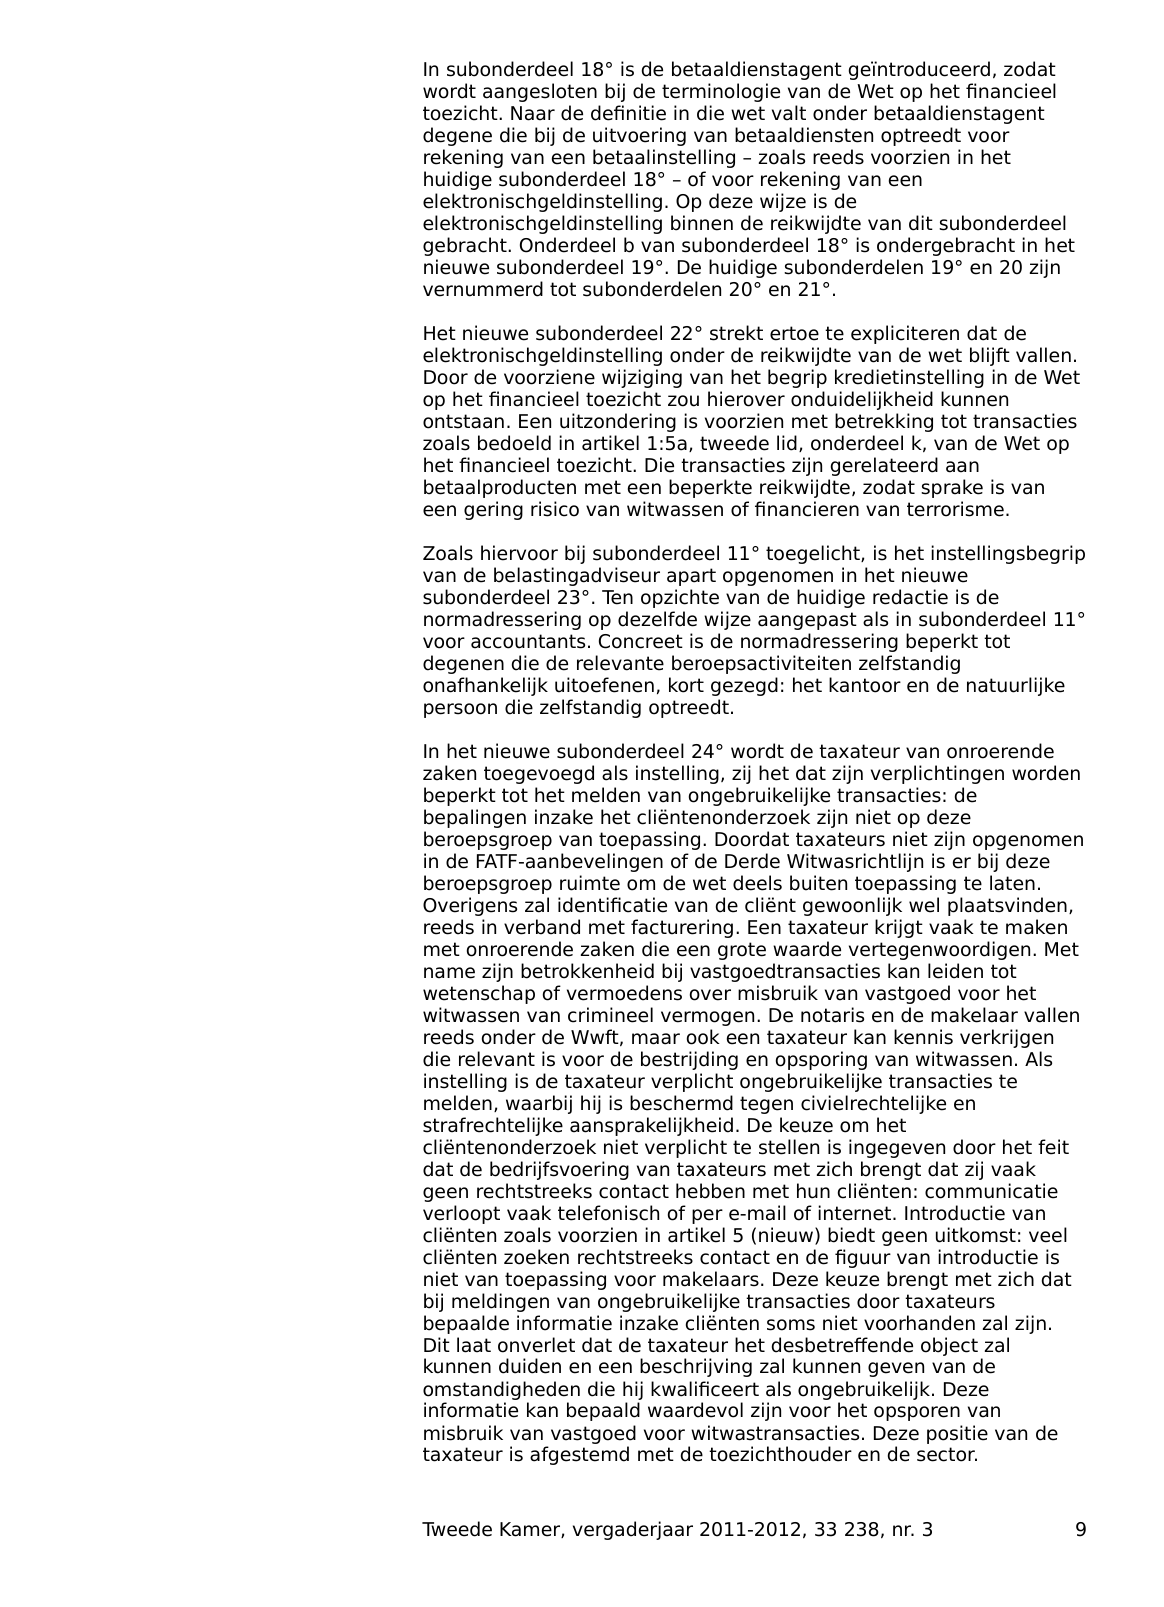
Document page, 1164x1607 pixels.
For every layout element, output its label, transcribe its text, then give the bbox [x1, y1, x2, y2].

text In het nieuwe subonderdeel 24° wordt de taxateur van onroerende zaken toegevoegd als instelling, zij het dat zijn verplichtingen worden beperkt tot het melden van ongebruikelijke transacties: de bepalingen inzake het cliëntenonderzoek zijn niet op deze beroepsgroep van toepassing. Doordat taxateurs niet zijn opgenomen in de FATF-aanbevelingen of de Derde Witwasrichtlijn is er bij deze beroepsgroep ruimte om de wet deels buiten toepassing te laten. Overigens zal identificatie van de cliënt gewoonlijk wel plaatsvinden, reeds in verband met facturering. Een taxateur krijgt vaak te maken met onroerende zaken die een grote waarde vertegenwoordigen. Met name zijn betrokkenheid bij vastgoedtransacties kan leiden tot wetenschap of vermoedens over misbruik van vastgoed voor het witwassen van crimineel vermogen. De notaris en de makelaar vallen reeds onder de Wwft, maar ook een taxateur kan kennis verkrijgen die relevant is voor de bestrijding en opsporing van witwassen. Als instelling is de taxateur verplicht ongebruikelijke transacties te melden, waarbij hij is beschermd tegen civielrechtelijke en strafrechtelijke aansprakelijkheid. De keuze om het cliëntenonderzoek niet verplicht te stellen is ingegeven door het feit dat de bedrijfsvoering van taxateurs met zich brengt dat zij vaak geen rechtstreeks contact hebben met hun cliënten: communicatie verloopt vaak telefonisch of per e-mail of internet. Introductie van cliënten zoals voorzien in artikel 5 (nieuw) biedt geen uitkomst: veel cliënten zoeken rechtstreeks contact en de figuur van introductie is niet van toepassing voor makelaars. Deze keuze brengt met zich dat bij meldingen van ongebruikelijke transacties door taxateurs bepaalde informatie inzake cliënten soms niet voorhanden zal zijn. Dit laat onverlet dat de taxateur het desbetreffende object zal kunnen duiden en een beschrijving zal kunnen geven van de omstandigheden die hij kwalificeert als ongebruikelijk. Deze informatie kan bepaald waardevol zijn voor het opsporen van misbruik van vastgoed voor witwastransacties. Deze positie van de taxateur is afgestemd met de toezichthouder en de sector. [422, 741, 1087, 1466]
text Zoals hiervoor bij subonderdeel 11° toegelicht, is het instellingsbegrip van de belastingadviseur apart opgenomen in het nieuwe subonderdeel 23°. Ten opzichte van de huidige redactie is de normadressering op dezelfde wijze aangepast als in subonderdeel 11° voor accountants. Concreet is de normadressering beperkt tot degenen die de relevante beroepsactiviteiten zelfstandig onafhankelijk uitoefenen, kort gezegd: het kantoor en de natuurlijke persoon die zelfstandig optreedt. [422, 543, 1087, 719]
text Het nieuwe subonderdeel 22° strekt ertoe te expliciteren dat de elektronischgeldinstelling onder de reikwijdte van de wet blijft vallen. Door de voorziene wijziging van het begrip kredietinstelling in de Wet op het financieel toezicht zou hierover onduidelijkheid kunnen ontstaan. Een uitzondering is voorzien met betrekking tot transacties zoals bedoeld in artikel 1:5a, tweede lid, onderdeel k, van de Wet op het financieel toezicht. Die transacties zijn gerelateerd aan betaalproducten met een beperkte reikwijdte, zodat sprake is van een gering risico van witwassen of financieren van terrorisme. [422, 323, 1087, 521]
text In subonderdeel 18° is de betaaldienstagent geïntroduceerd, zodat wordt aangesloten bij de terminologie van de Wet op het financieel toezicht. Naar de definitie in die wet valt onder betaaldienstagent degene die bij de uitvoering van betaaldiensten optreedt voor rekening van een betaalinstelling – zoals reeds voorzien in het huidige subonderdeel 18° – of voor rekening van een elektronischgeldinstelling. Op deze wijze is de elektronischgeldinstelling binnen de reikwijdte van dit subonderdeel gebracht. Onderdeel b van subonderdeel 18° is ondergebracht in het nieuwe subonderdeel 19°. De huidige subonderdelen 19° en 20 zijn vernummerd tot subonderdelen 20° en 21°. [422, 59, 1087, 301]
